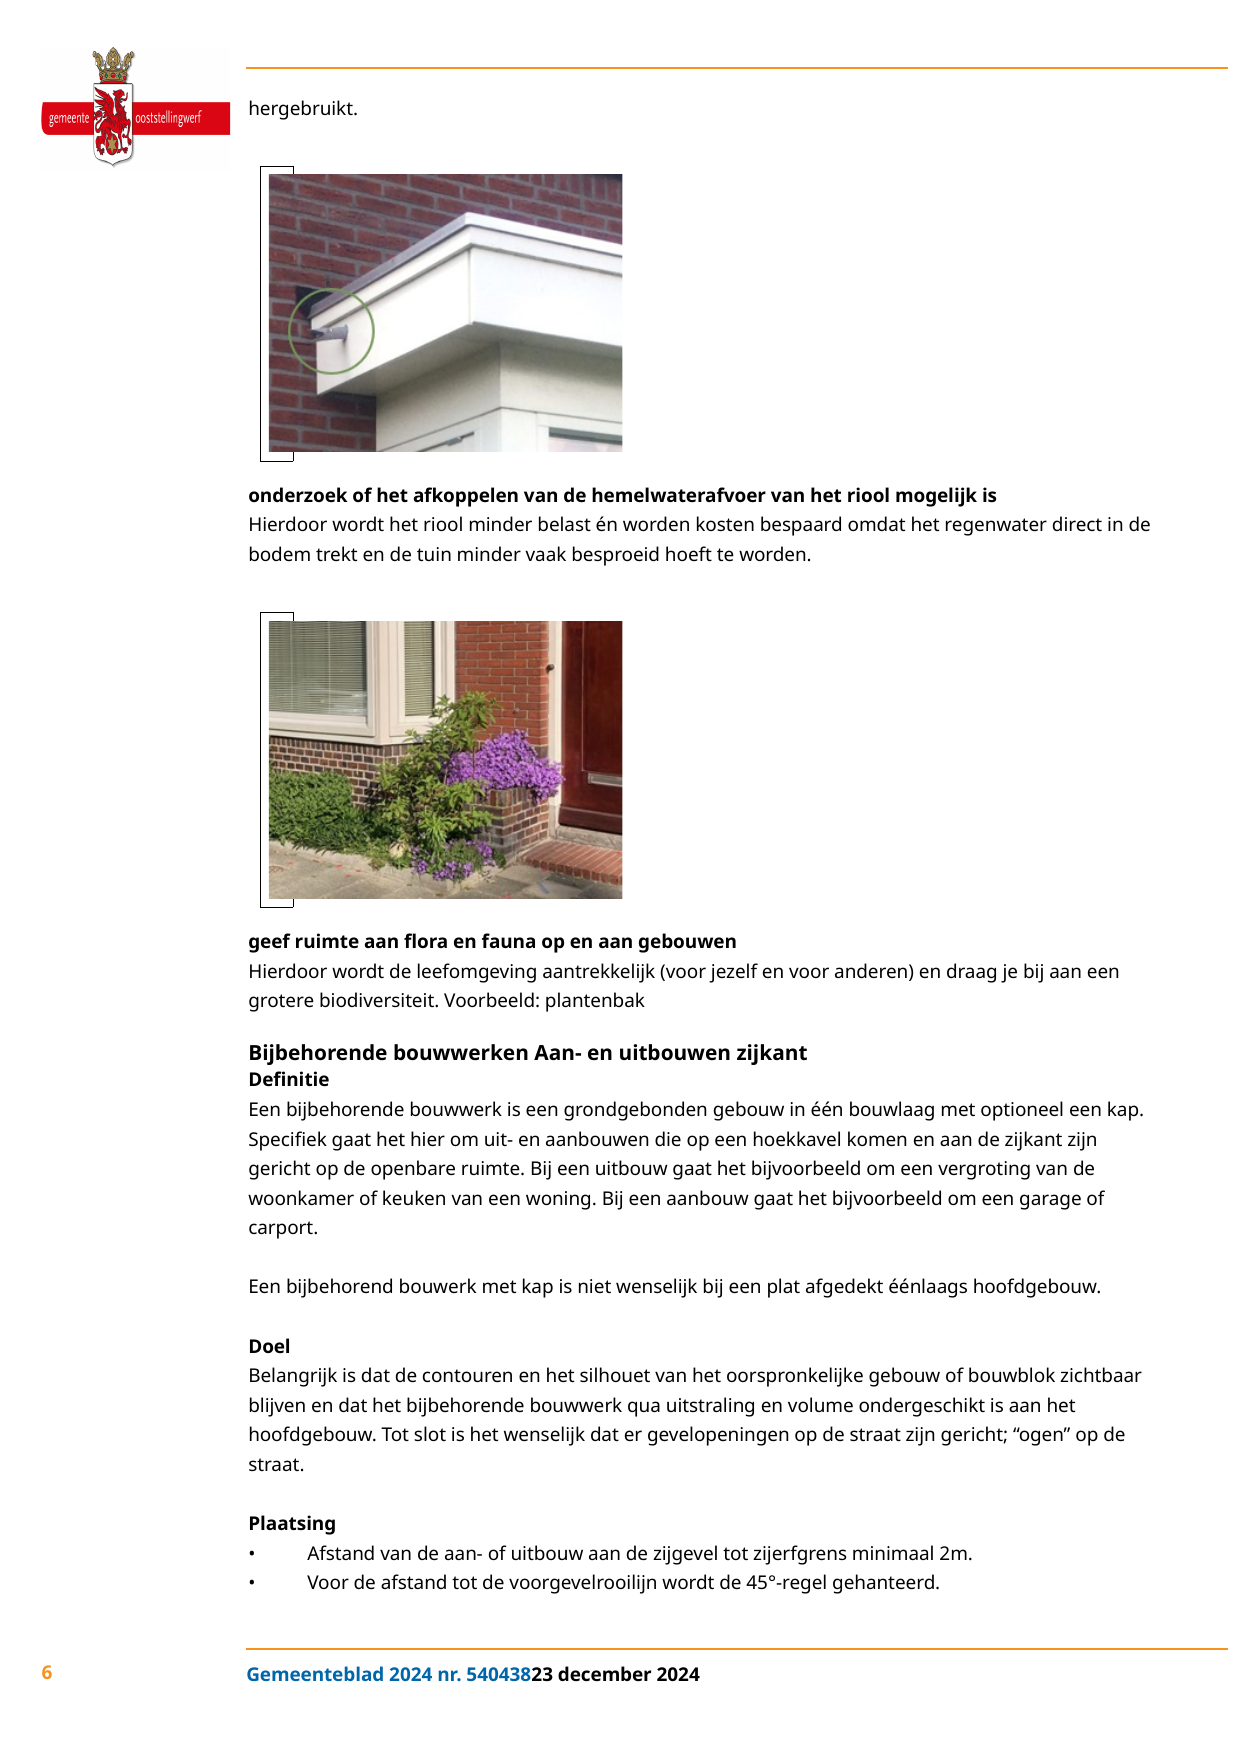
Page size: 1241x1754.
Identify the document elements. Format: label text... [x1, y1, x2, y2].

text Hierdoor wordt de leefomgeving aantrekkelijk (voor jezelf en voor anderen) en draag je bij aan een grotere biodiversiteit. Voorbeeld: plantenbak [248, 958, 1152, 1013]
text Bijbehorende bouwwerken Aan- en uitbouwen zijkant [248, 1038, 1152, 1067]
picture [41, 47, 231, 172]
text Hierdoor wordt het riool minder belast én worden kosten bespaard omdat het regenwater direct in de bodem trekt en de tuin minder vaak besproeid hoeft te worden. [248, 512, 1152, 567]
list Afstand van de aan- of uitbouw aan de zijgevel tot zijerfgrens minimaal 2m. [248, 1540, 1152, 1566]
text geef ruimte aan flora en fauna op en aan gebouwen [248, 928, 1152, 954]
picture [268, 621, 623, 899]
picture [268, 174, 623, 452]
text Definitie [248, 1067, 1152, 1092]
text Plaatsing [248, 1510, 1152, 1536]
text Doel [248, 1333, 1152, 1358]
text onderzoek of het afkoppelen van de hemelwaterafvoer van het riool mogelijk is [248, 482, 1152, 508]
text Een bijbehorend bouwerk met kap is niet wenselijk bij een plat afgedekt éénlaags hoofdgebouw. [248, 1274, 1152, 1299]
text Belangrijk is dat de contouren en het silhouet van het oorspronkelijke gebouw of bouwblok zichtbaar blijven en dat het bijbehorende bouwwerk qua uitstraling en volume ondergeschikt is aan het hoofdgebouw. Tot slot is het wenselijk dat er gevelopeningen op de straat zijn gericht; “ogen” op de straat. [248, 1362, 1152, 1477]
text hergebruikt. [248, 95, 1152, 121]
list Voor de afstand tot de voorgevelrooilijn wordt de 45°-regel gehanteerd. [248, 1569, 1152, 1595]
text Een bijbehorende bouwwerk is een grondgebonden gebouw in één bouwlaag met optioneel een kap. Specifiek gaat het hier om uit- en aanbouwen die op een hoekkavel komen en aan de zijkant zijn gericht op de openbare ruimte. Bij een uitbouw gaat het bijvoorbeeld om een vergroting van de woonkamer of keuken van een woning. Bij een aanbouw gaat het bijvoorbeeld om een garage of carport. [248, 1096, 1152, 1240]
